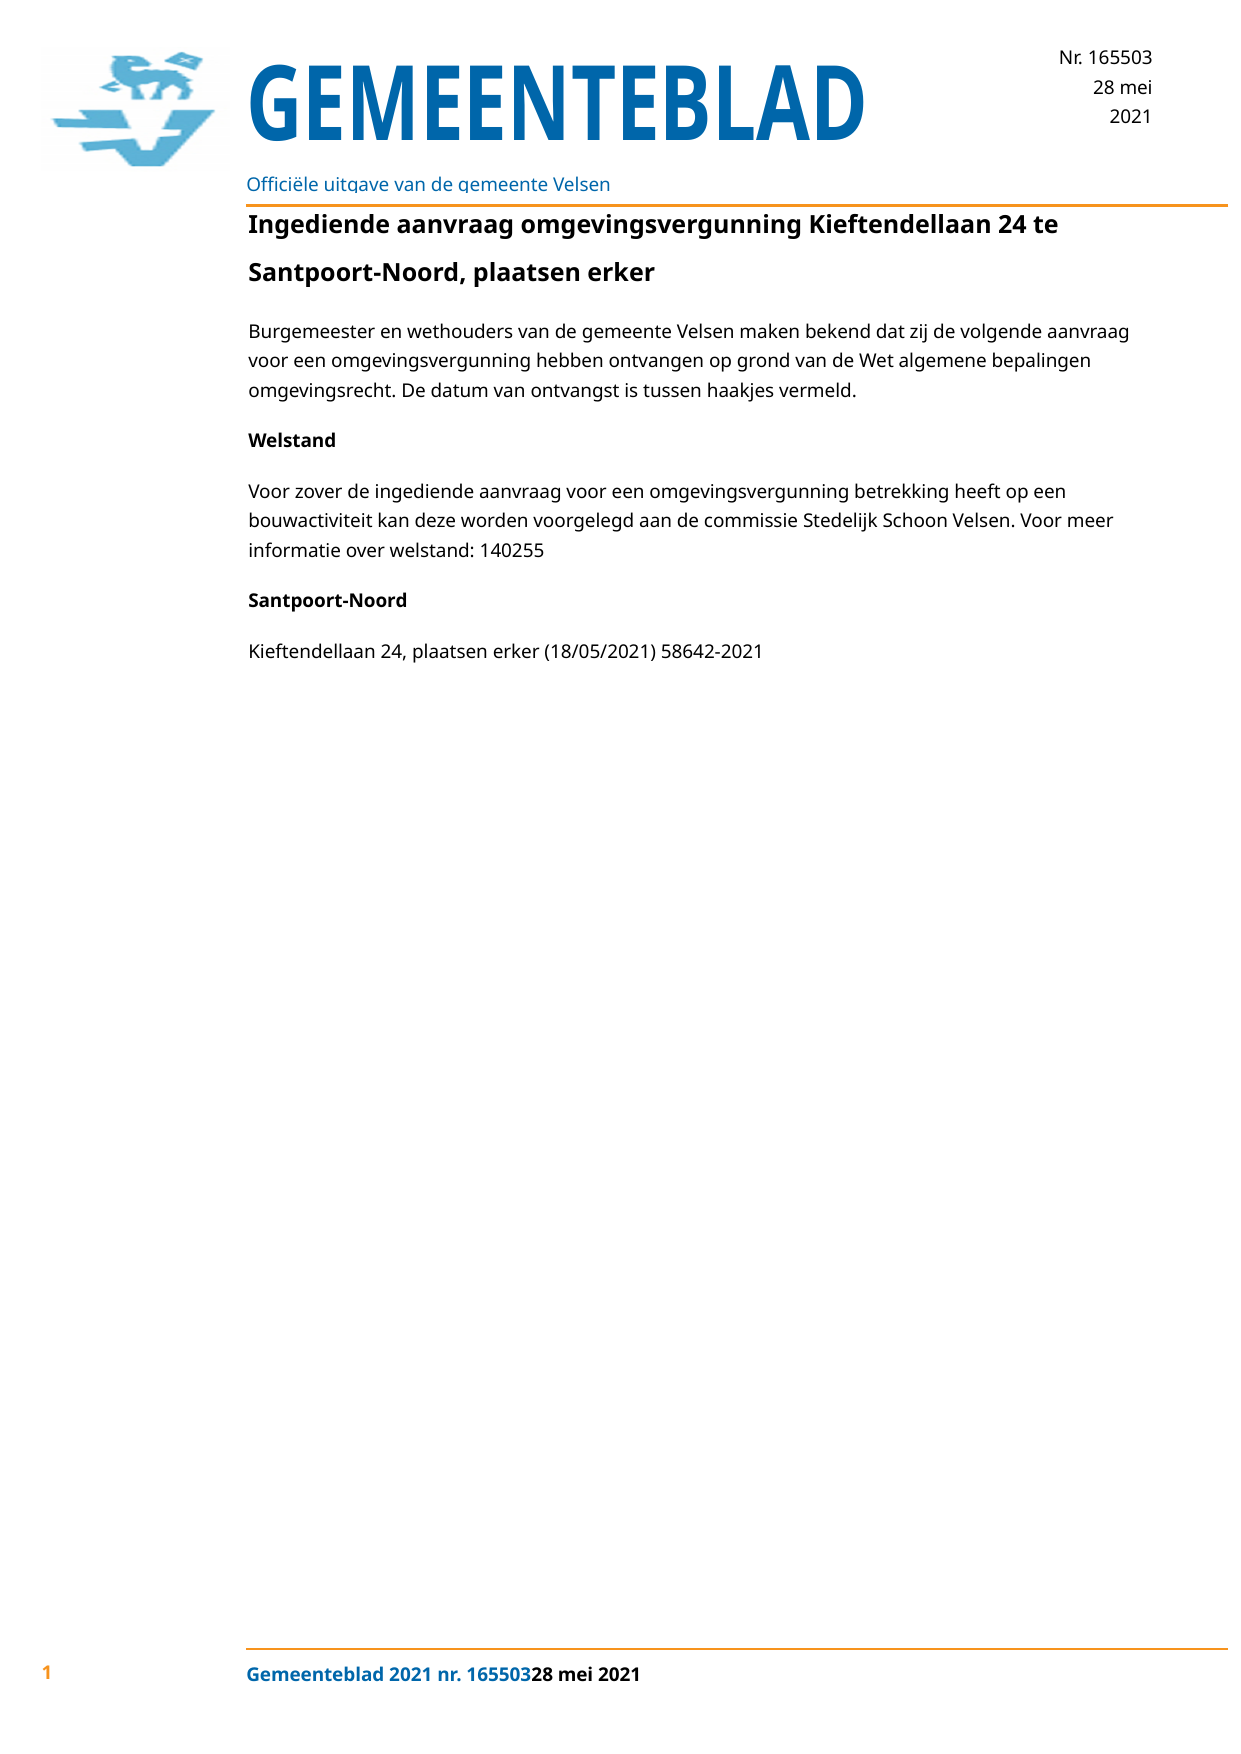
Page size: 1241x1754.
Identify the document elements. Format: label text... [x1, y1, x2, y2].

picture [41, 47, 231, 172]
text Kieftendellaan 24, plaatsen erker (18/05/2021) 58642-2021 [248, 638, 1152, 664]
text Welstand [248, 427, 1152, 453]
text Burgemeester en wethouders van de gemeente Velsen maken bekend dat zij de volgende aanvraag voor een omgevingsvergunning hebben ontvangen op grond van de Wet algemene bepalingen omgevingsrecht. De datum van ontvangst is tussen haakjes vermeld. [248, 318, 1152, 403]
text Voor zover de ingediende aanvraag voor een omgevingsvergunning betrekking heeft op een bouwactiviteit kan deze worden voorgelegd aan de commissie Stedelijk Schoon Velsen. Voor meer informatie over welstand: 140255 [248, 478, 1152, 563]
text Ingediende aanvraag omgevingsvergunning Kieftendellaan 24 te Santpoort-Noord, plaatsen erker [248, 207, 1152, 288]
text Santpoort-Noord [248, 587, 1152, 613]
